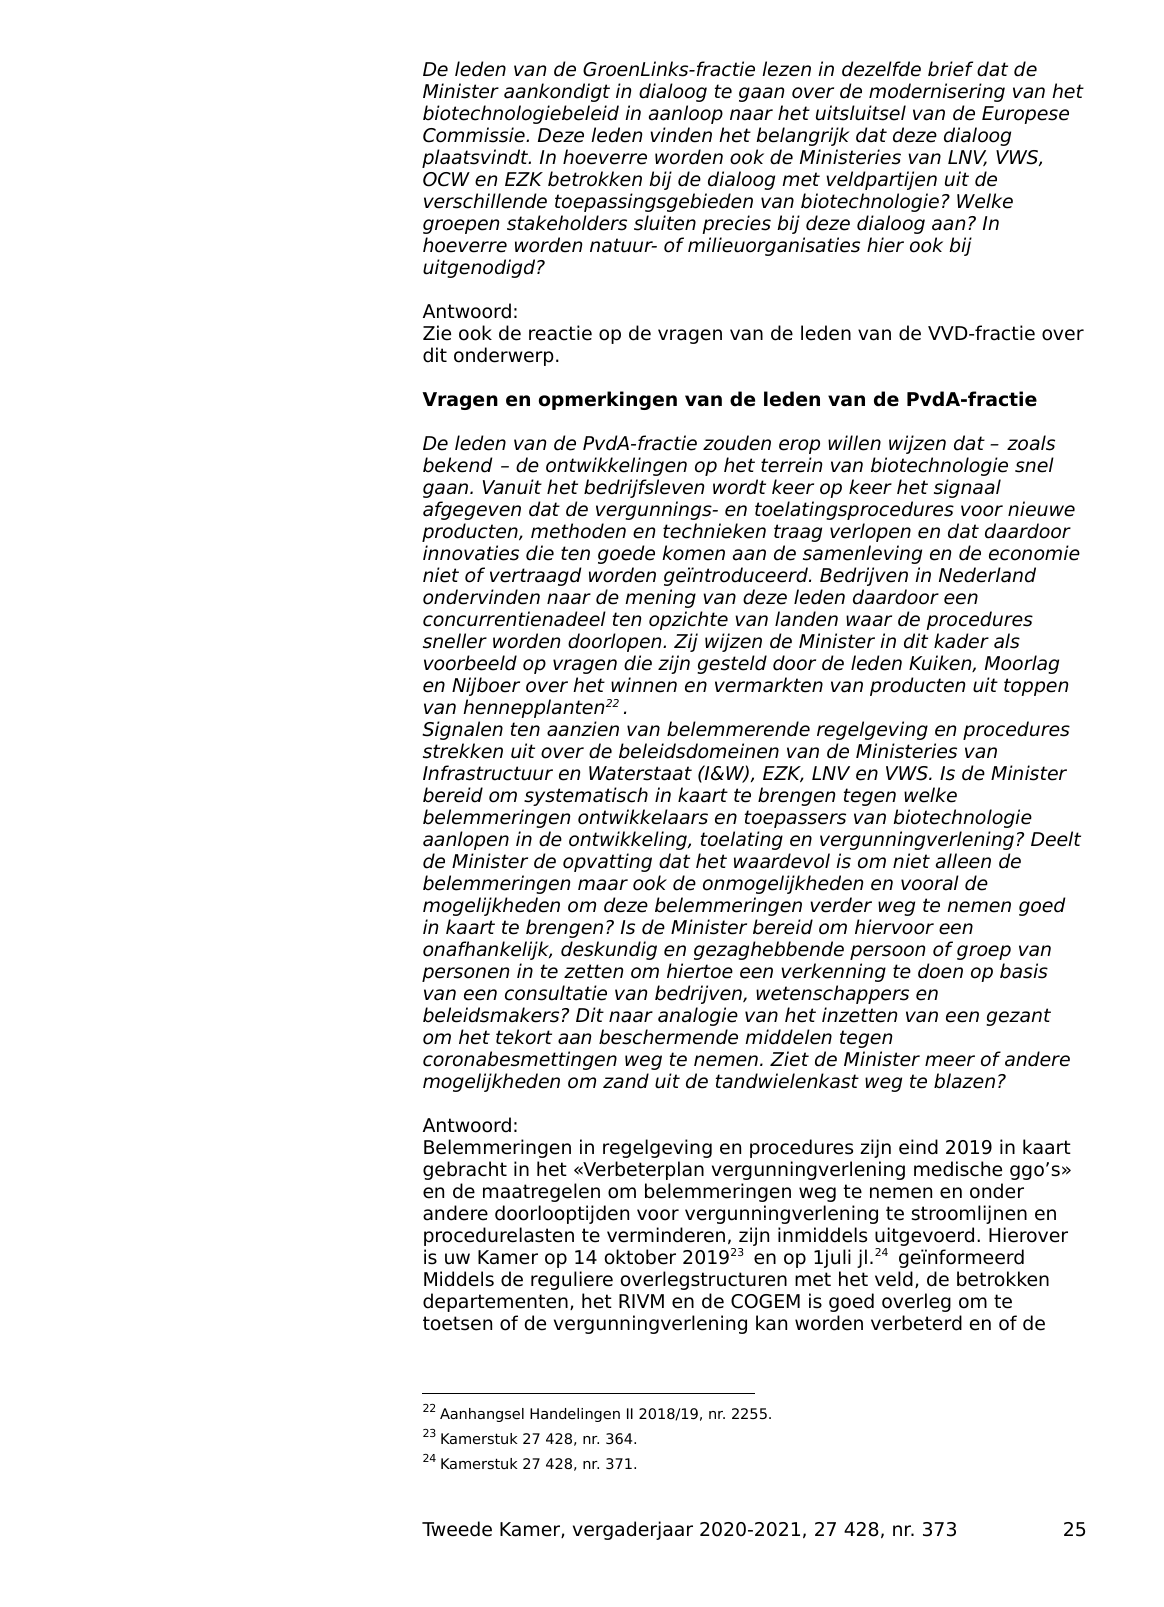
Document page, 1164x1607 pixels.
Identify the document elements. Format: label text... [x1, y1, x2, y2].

text Kamerstuk 27 428, nr. 371. [422, 1452, 1087, 1474]
text Antwoord: [422, 1115, 1087, 1137]
subtitle Vragen en opmerkingen van de leden van de PvdA-fractie [422, 389, 1087, 411]
text Belemmeringen in regelgeving en procedures zijn eind 2019 in kaart gebracht in het «Verbeterplan vergunningverlening medische ggo’s» en de maatregelen om belemmeringen weg te nemen en onder andere doorlooptijden voor vergunningverlening te stroomlijnen en procedurelasten te verminderen, zijn inmiddels uitgevoerd. Hierover is uw Kamer op 14 oktober 2019 en op 1juli jl. geïnformeerd Middels de reguliere overlegstructuren met het veld, de betrokken departementen, het RIVM en de COGEM is goed overleg om te toetsen of de vergunningverlening kan worden verbeterd en of de [422, 1137, 1087, 1335]
text Zie ook de reactie op de vragen van de leden van de VVD-fractie over dit onderwerp. [422, 323, 1087, 367]
text Aanhangsel Handelingen II 2018/19, nr. 2255. [422, 1402, 1087, 1424]
text De leden van de GroenLinks-fractie lezen in dezelfde brief dat de Minister aankondigt in dialoog te gaan over de modernisering van het biotechnologiebeleid in aanloop naar het uitsluitsel van de Europese Commissie. Deze leden vinden het belangrijk dat deze dialoog plaatsvindt. In hoeverre worden ook de Ministeries van LNV, VWS, OCW en EZK betrokken bij de dialoog met veldpartijen uit de verschillende toepassingsgebieden van biotechnologie? Welke groepen stakeholders sluiten precies bij deze dialoog aan? In hoeverre worden natuur- of milieuorganisaties hier ook bij uitgenodigd? [422, 59, 1087, 279]
text De leden van de PvdA-fractie zouden erop willen wijzen dat – zoals bekend – de ontwikkelingen op het terrein van biotechnologie snel gaan. Vanuit het bedrijfsleven wordt keer op keer het signaal afgegeven dat de vergunnings- en toelatingsprocedures voor nieuwe producten, methoden en technieken traag verlopen en dat daardoor innovaties die ten goede komen aan de samenleving en de economie niet of vertraagd worden geïntroduceerd. Bedrijven in Nederland ondervinden naar de mening van deze leden daardoor een concurrentienadeel ten opzichte van landen waar de procedures sneller worden doorlopen. Zij wijzen de Minister in dit kader als voorbeeld op vragen die zijn gesteld door de leden Kuiken, Moorlag en Nijboer over het winnen en vermarkten van producten uit toppen van hennepplanten. [422, 433, 1087, 719]
text Antwoord: [422, 301, 1087, 323]
text Kamerstuk 27 428, nr. 364. [422, 1427, 1087, 1449]
text Signalen ten aanzien van belemmerende regelgeving en procedures strekken uit over de beleidsdomeinen van de Ministeries van Infrastructuur en Waterstaat (I&W), EZK, LNV en VWS. Is de Minister bereid om systematisch in kaart te brengen tegen welke belemmeringen ontwikkelaars en toepassers van biotechnologie aanlopen in de ontwikkeling, toelating en vergunningverlening? Deelt de Minister de opvatting dat het waardevol is om niet alleen de belemmeringen maar ook de onmogelijkheden en vooral de mogelijkheden om deze belemmeringen verder weg te nemen goed in kaart te brengen? Is de Minister bereid om hiervoor een onafhankelijk, deskundig en gezaghebbende persoon of groep van personen in te zetten om hiertoe een verkenning te doen op basis van een consultatie van bedrijven, wetenschappers en beleidsmakers? Dit naar analogie van het inzetten van een gezant om het tekort aan beschermende middelen tegen coronabesmettingen weg te nemen. Ziet de Minister meer of andere mogelijkheden om zand uit de tandwielenkast weg te blazen? [422, 719, 1087, 1093]
